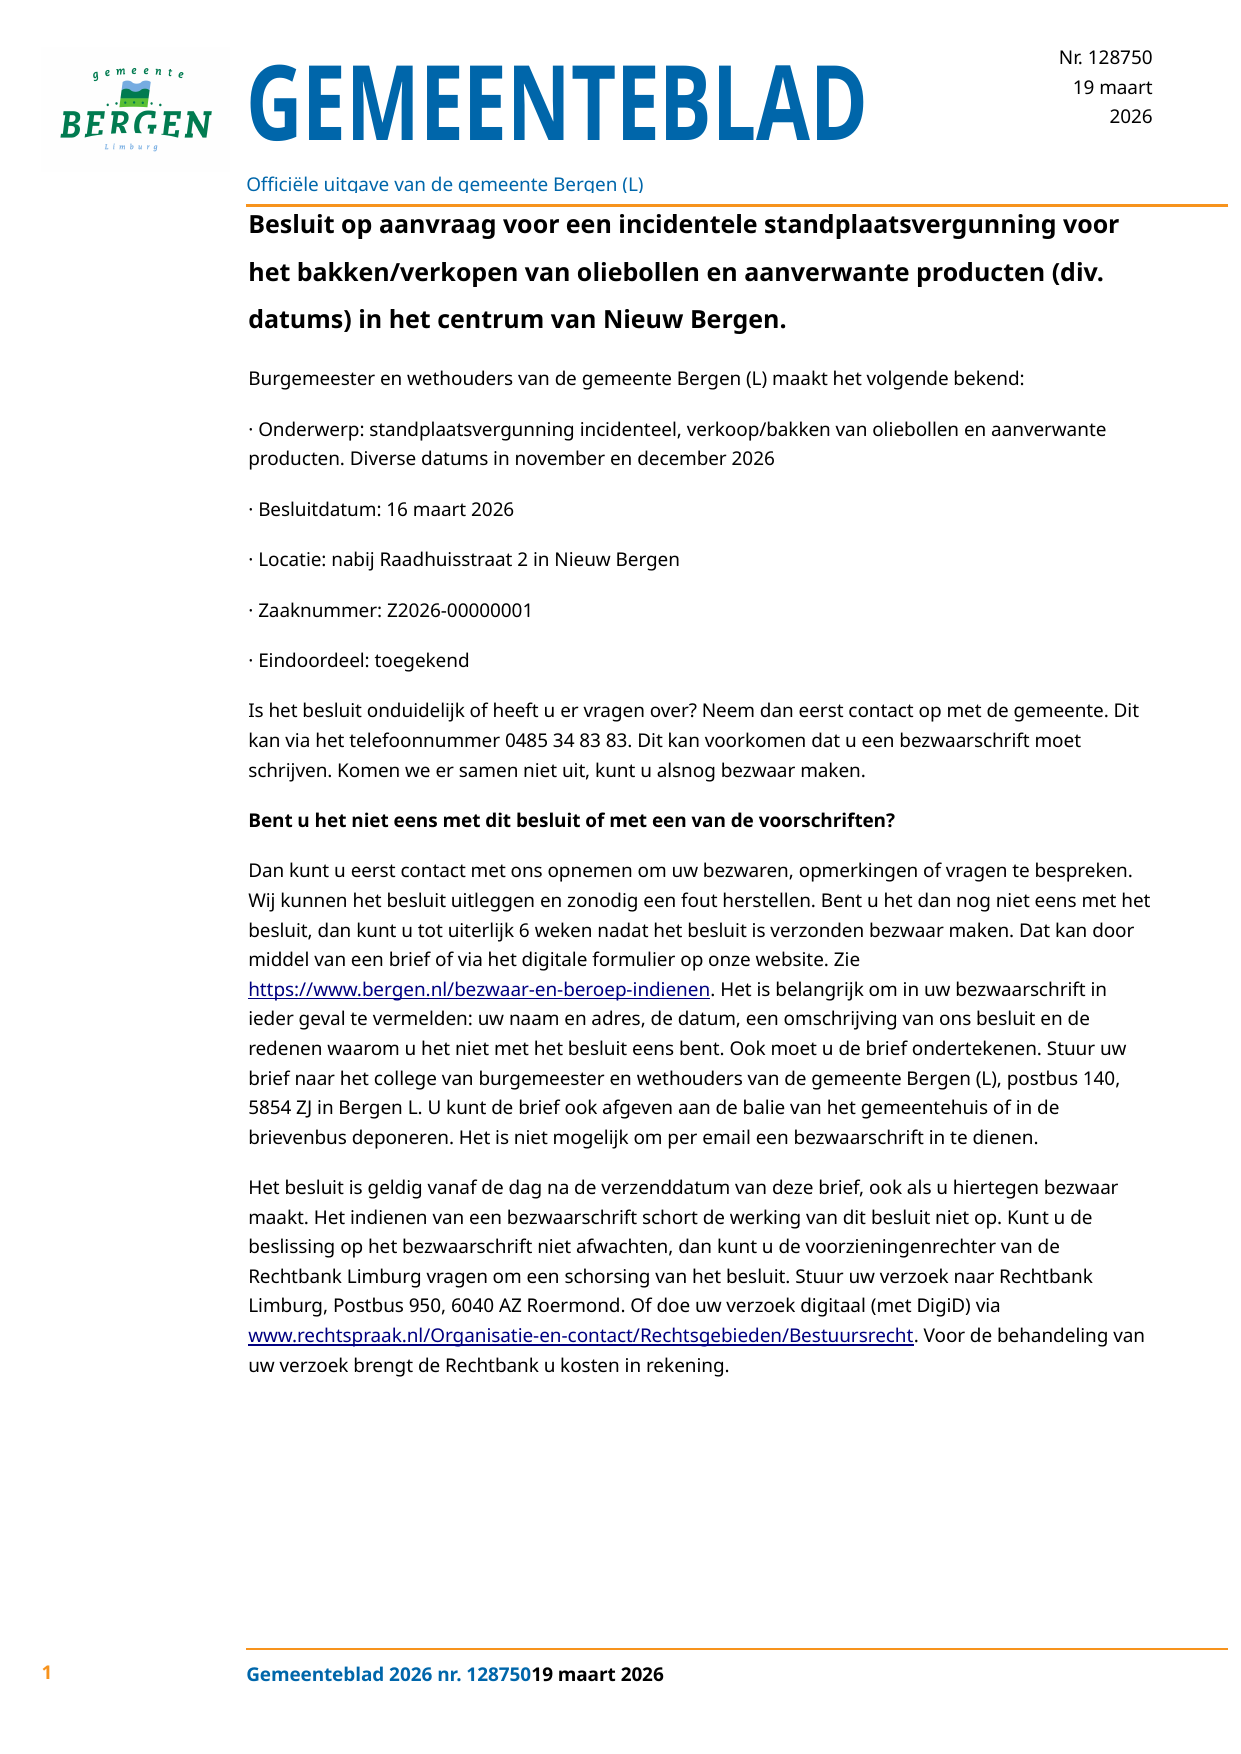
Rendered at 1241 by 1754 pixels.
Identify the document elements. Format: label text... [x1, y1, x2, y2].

text · Eindoordeel: toegekend [248, 647, 1152, 673]
text Bent u het niet eens met dit besluit of met een van de voorschriften? [248, 807, 1152, 833]
text · Locatie: nabij Raadhuisstraat 2 in Nieuw Bergen [248, 546, 1152, 572]
text · Zaaknummer: Z2026-00000001 [248, 597, 1152, 622]
text Dan kunt u eerst contact met ons opnemen om uw bezwaren, opmerkingen of vragen te bespreken. Wij kunnen het besluit uitleggen en zonodig een fout herstellen. Bent u het dan nog niet eens met het besluit, dan kunt u tot uiterlijk 6 weken nadat het besluit is verzonden bezwaar maken. Dat kan door middel van een brief of via het digitale formulier op onze website. Zie https://www.bergen.nl/bezwaar-en-beroep-indienen. Het is belangrijk om in uw bezwaarschrift in ieder geval te vermelden: uw naam en adres, de datum, een omschrijving van ons besluit en de redenen waarom u het niet met het besluit eens bent. Ook moet u de brief ondertekenen. Stuur uw brief naar het college van burgemeester en wethouders van de gemeente Bergen (L), postbus 140, 5854 ZJ in Bergen L. U kunt de brief ook afgeven aan de balie van het gemeentehuis of in de brievenbus deponeren. Het is niet mogelijk om per email een bezwaarschrift in te dienen. [248, 858, 1152, 1149]
text · Onderwerp: standplaatsvergunning incidenteel, verkoop/bakken van oliebollen en aanverwante producten. Diverse datums in november en december 2026 [248, 416, 1152, 471]
text Is het besluit onduidelijk of heeft u er vragen over? Neem dan eerst contact op met de gemeente. Dit kan via het telefoonnummer 0485 34 83 83. Dit kan voorkomen dat u een bezwaarschrift moet schrijven. Komen we er samen niet uit, kunt u alsnog bezwaar maken. [248, 698, 1152, 782]
picture [41, 47, 231, 172]
text · Besluitdatum: 16 maart 2026 [248, 496, 1152, 522]
text Besluit op aanvraag voor een incidentele standplaatsvergunning voor het bakken/verkopen van oliebollen en aanverwante producten (div. datums) in het centrum van Nieuw Bergen. [248, 207, 1152, 336]
text Burgemeester en wethouders van de gemeente Bergen (L) maakt het volgende bekend: [248, 366, 1152, 391]
text Het besluit is geldig vanaf de dag na de verzenddatum van deze brief, ook als u hiertegen bezwaar maakt. Het indienen van een bezwaarschrift schort de werking van dit besluit niet op. Kunt u de beslissing op het bezwaarschrift niet afwachten, dan kunt u de voorzieningenrechter van de Rechtbank Limburg vragen om een schorsing van het besluit. Stuur uw verzoek naar Rechtbank Limburg, Postbus 950, 6040 AZ Roermond. Of doe uw verzoek digitaal (met DigiD) via www.rechtspraak.nl/Organisatie-en-contact/Rechtsgebieden/Bestuursrecht. Voor de behandeling van uw verzoek brengt de Rechtbank u kosten in rekening. [248, 1174, 1152, 1377]
